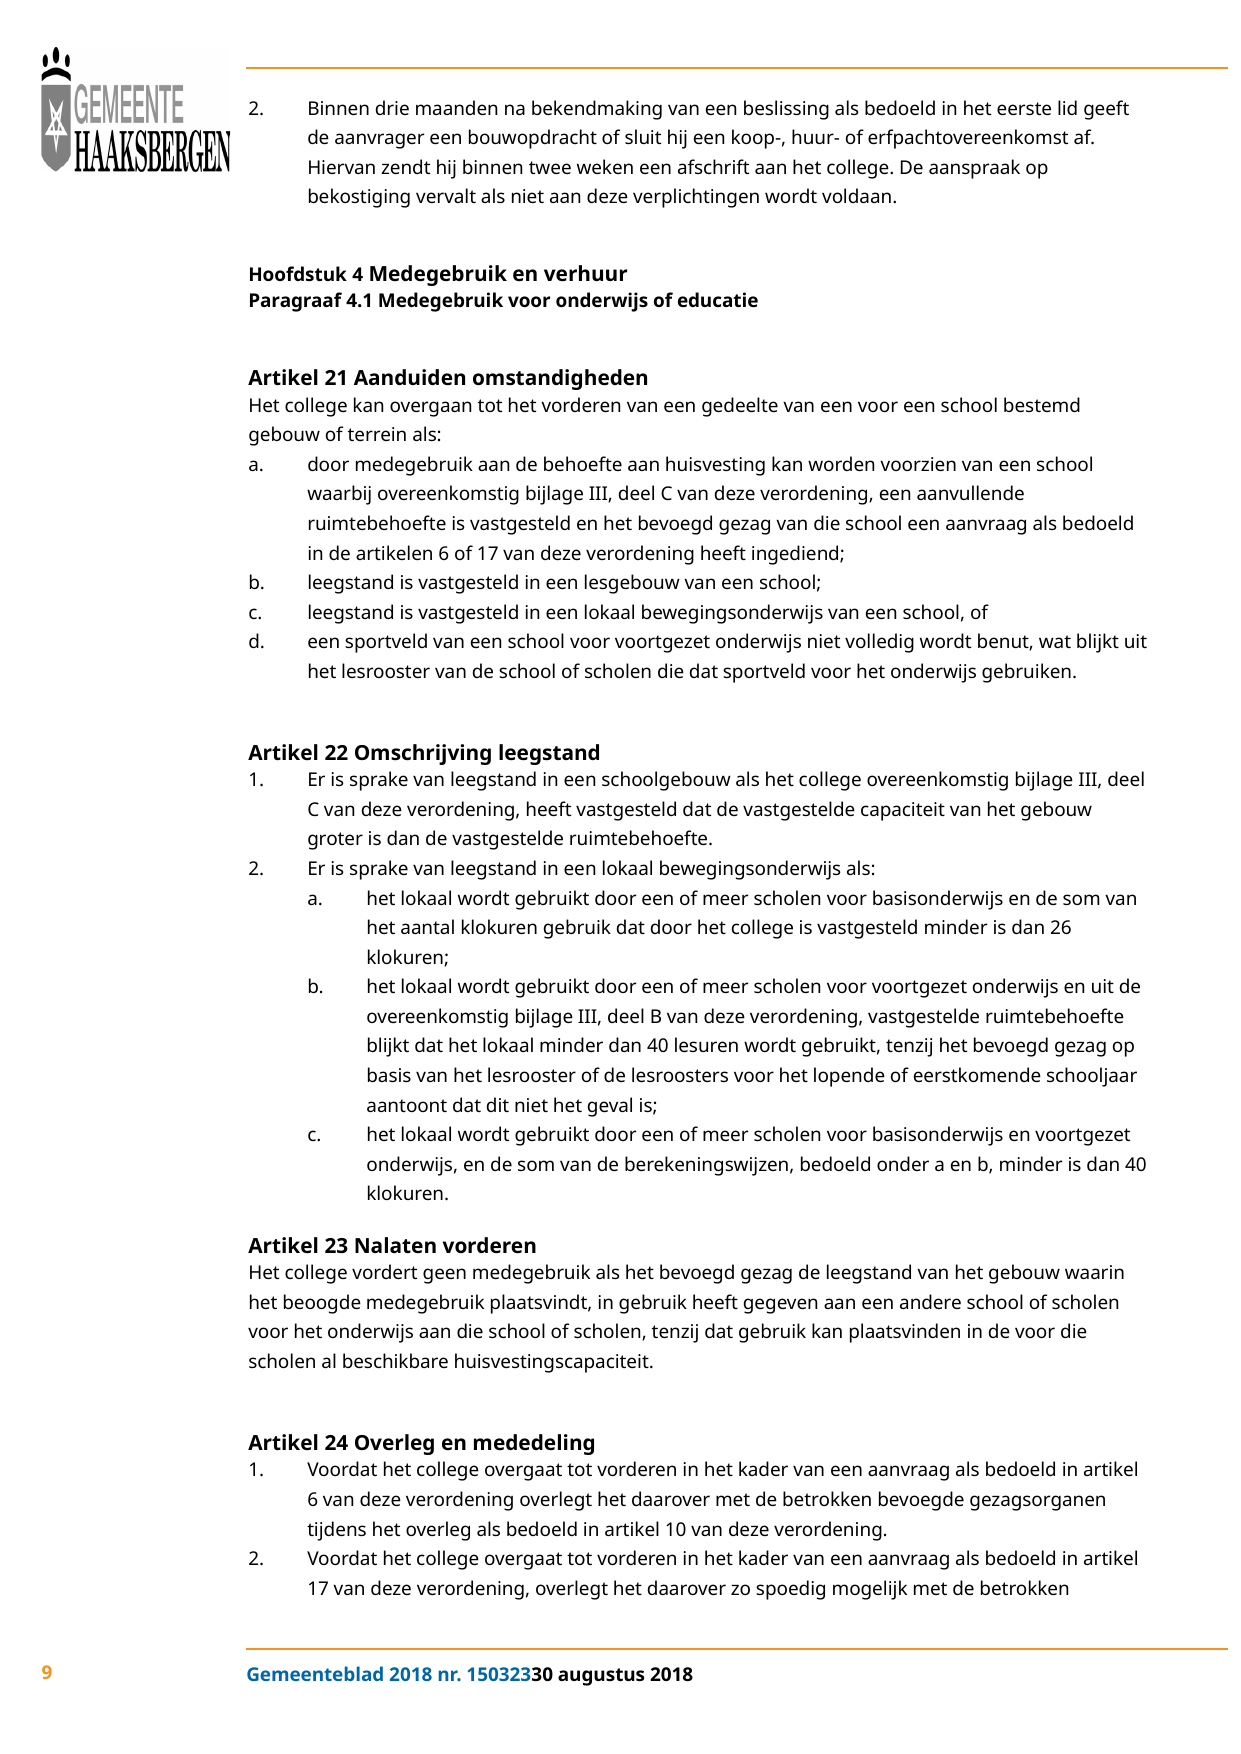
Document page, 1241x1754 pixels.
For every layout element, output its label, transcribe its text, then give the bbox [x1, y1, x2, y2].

text Artikel 22 Omschrijving leegstand [248, 738, 1152, 766]
text Artikel 21 Aanduiden omstandigheden [248, 363, 1152, 392]
list het lokaal wordt gebruikt door een of meer scholen voor basisonderwijs en voortgezet onderwijs, en de som van de berekeningswijzen, bedoeld onder a en b, minder is dan 40 klokuren. [307, 1121, 1152, 1206]
text Hoofdstuk 4 Medegebruik en verhuur [248, 259, 1152, 287]
list Voordat het college overgaat tot vorderen in het kader van een aanvraag als bedoeld in artikel 17 van deze verordening, overlegt het daarover zo spoedig mogelijk met de betrokken [248, 1545, 1152, 1601]
list het lokaal wordt gebruikt door een of meer scholen voor basisonderwijs en de som van het aantal klokuren gebruik dat door het college is vastgesteld minder is dan 26 klokuren; [307, 885, 1152, 970]
list leegstand is vastgesteld in een lesgebouw van een school; [248, 569, 1152, 595]
text Het college vordert geen medegebruik als het bevoegd gezag de leegstand van het gebouw waarin het beoogde medegebruik plaatsvindt, in gebruik heeft gegeven aan een andere school of scholen voor het onderwijs aan die school of scholen, tenzij dat gebruik kan plaatsvinden in de voor die scholen al beschikbare huisvestingscapaciteit. [248, 1259, 1152, 1374]
list het lokaal wordt gebruikt door een of meer scholen voor voortgezet onderwijs en uit de overeenkomstig bijlage III, deel B van deze verordening, vastgestelde ruimtebehoefte blijkt dat het lokaal minder dan 40 lesuren wordt gebruikt, tenzij het bevoegd gezag op basis van het lesrooster of de lesroosters voor het lopende of eerstkomende schooljaar aantoont dat dit niet het geval is; [307, 973, 1152, 1118]
list Voordat het college overgaat tot vorderen in het kader van een aanvraag als bedoeld in artikel 6 van deze verordening overlegt het daarover met de betrokken bevoegde gezagsorganen tijdens het overleg als bedoeld in artikel 10 van deze verordening. [248, 1457, 1152, 1542]
text Paragraaf 4.1 Medegebruik voor onderwijs of educatie [248, 287, 1152, 313]
text Het college kan overgaan tot het vorderen van een gedeelte van een voor een school bestemd gebouw of terrein als: [248, 392, 1152, 447]
list Binnen drie maanden na bekendmaking van een beslissing als bedoeld in het eerste lid geeft de aanvrager een bouwopdracht of sluit hij een koop-, huur- of erfpachtovereenkomst af. Hiervan zendt hij binnen twee weken een afschrift aan het college. De aanspraak op bekostiging vervalt als niet aan deze verplichtingen wordt voldaan. [248, 95, 1152, 209]
list Er is sprake van leegstand in een lokaal bewegingsonderwijs als: [248, 855, 1152, 881]
picture [41, 47, 231, 172]
list leegstand is vastgesteld in een lokaal bewegingsonderwijs van een school, of [248, 599, 1152, 624]
list Er is sprake van leegstand in een schoolgebouw als het college overeenkomstig bijlage III, deel C van deze verordening, heeft vastgesteld dat de vastgestelde capaciteit van het gebouw groter is dan de vastgestelde ruimtebehoefte. [248, 766, 1152, 851]
text Artikel 24 Overleg en mededeling [248, 1428, 1152, 1457]
text Artikel 23 Nalaten vorderen [248, 1231, 1152, 1259]
list door medegebruik aan de behoefte aan huisvesting kan worden voorzien van een school waarbij overeenkomstig bijlage III, deel C van deze verordening, een aanvullende ruimtebehoefte is vastgesteld en het bevoegd gezag van die school een aanvraag als bedoeld in de artikelen 6 of 17 van deze verordening heeft ingediend; [248, 451, 1152, 565]
list een sportveld van een school voor voortgezet onderwijs niet volledig wordt benut, wat blijkt uit het lesrooster van de school of scholen die dat sportveld voor het onderwijs gebruiken. [248, 628, 1152, 684]
